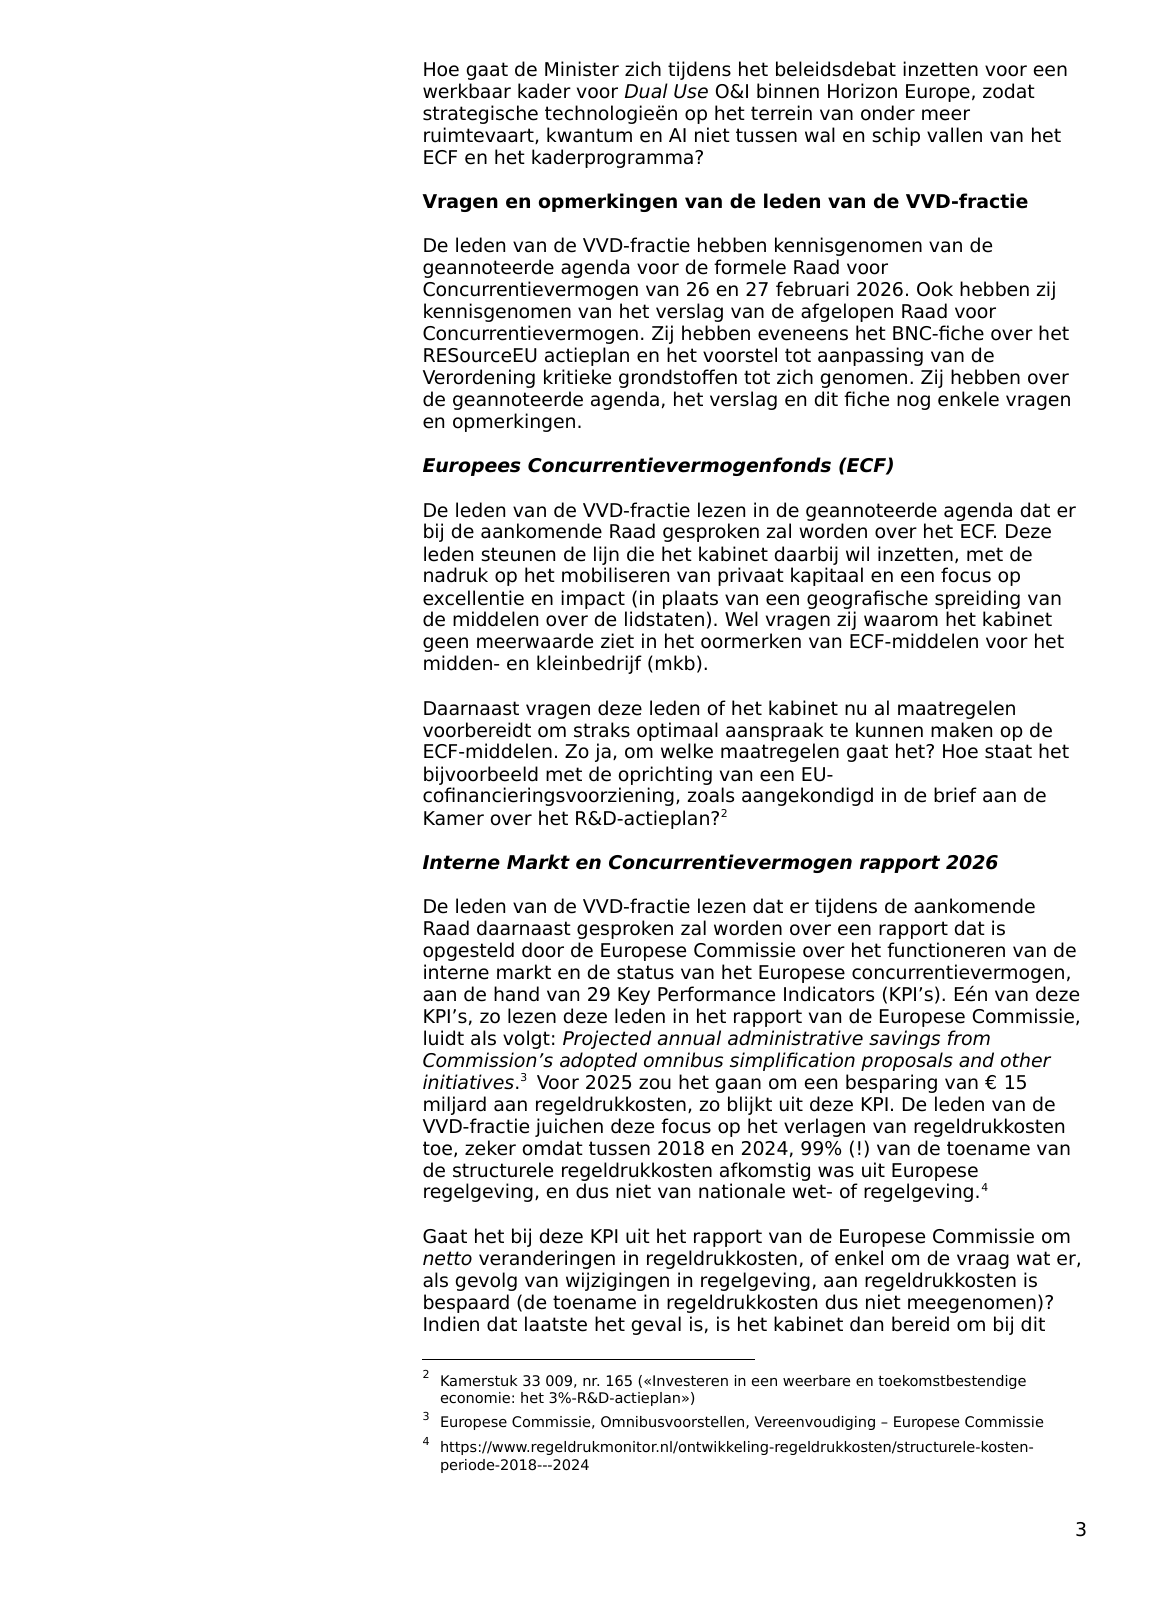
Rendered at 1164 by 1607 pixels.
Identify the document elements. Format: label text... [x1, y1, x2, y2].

subtitle Europees Concurrentievermogenfonds (ECF) [422, 455, 1087, 477]
subtitle Interne Markt en Concurrentievermogen rapport 2026 [422, 852, 1087, 873]
text De leden van de VVD-fractie hebben kennisgenomen van de geannoteerde agenda voor de formele Raad voor Concurrentievermogen van 26 en 27 februari 2026. Ook hebben zij kennisgenomen van het verslag van de afgelopen Raad voor Concurrentievermogen. Zij hebben eveneens het BNC-fiche over het RESourceEU actieplan en het voorstel tot aanpassing van de Verordening kritieke grondstoffen tot zich genomen. Zij hebben over de geannoteerde agenda, het verslag en dit fiche nog enkele vragen en opmerkingen. [422, 235, 1087, 433]
text De leden van de VVD-fractie lezen dat er tijdens de aankomende Raad daarnaast gesproken zal worden over een rapport dat is opgesteld door de Europese Commissie over het functioneren van de interne markt en de status van het Europese concurrentievermogen, aan de hand van 29 Key Performance Indicators (KPI’s). Eén van deze KPI’s, zo lezen deze leden in het rapport van de Europese Commissie, luidt als volgt: Projected annual administrative savings from Commission’s adopted omnibus simplification proposals and other initiatives. Voor 2025 zou het gaan om een besparing van € 15 miljard aan regeldrukkosten, zo blijkt uit deze KPI. De leden van de VVD-fractie juichen deze focus op het verlagen van regeldrukkosten toe, zeker omdat tussen 2018 en 2024, 99% (!) van de toename van de structurele regeldrukkosten afkomstig was uit Europese regelgeving, en dus niet van nationale wet- of regelgeving. [422, 896, 1087, 1203]
text De leden van de VVD-fractie lezen in de geannoteerde agenda dat er bij de aankomende Raad gesproken zal worden over het ECF. Deze leden steunen de lijn die het kabinet daarbij wil inzetten, met de nadruk op het mobiliseren van privaat kapitaal en een focus op excellentie en impact (in plaats van een geografische spreiding van de middelen over de lidstaten). Wel vragen zij waarom het kabinet geen meerwaarde ziet in het oormerken van ECF-middelen voor het midden- en kleinbedrijf (mkb). [422, 499, 1087, 675]
text Kamerstuk 33 009, nr. 165 («Investeren in een weerbare en toekomstbestendige economie: het 3%-R&D-actieplan») [422, 1368, 1087, 1407]
text Europese Commissie, Omnibusvoorstellen, Vereenvoudiging – Europese Commissie [422, 1410, 1087, 1432]
text Daarnaast vragen deze leden of het kabinet nu al maatregelen voorbereidt om straks optimaal aanspraak te kunnen maken op de ECF-middelen. Zo ja, om welke maatregelen gaat het? Hoe staat het bijvoorbeeld met de oprichting van een EU-cofinancieringsvoorziening, zoals aangekondigd in de brief aan de Kamer over het R&D-actieplan? [422, 697, 1087, 829]
text https://www.regeldrukmonitor.nl/ontwikkeling-regeldrukkosten/structurele-kosten-periode-2018---2024 [422, 1435, 1087, 1474]
subtitle Vragen en opmerkingen van de leden van de VVD-fractie [422, 191, 1087, 213]
text Gaat het bij deze KPI uit het rapport van de Europese Commissie om netto veranderingen in regeldrukkosten, of enkel om de vraag wat er, als gevolg van wijzigingen in regelgeving, aan regeldrukkosten is bespaard (de toename in regeldrukkosten dus niet meegenomen)? Indien dat laatste het geval is, is het kabinet dan bereid om bij dit [422, 1226, 1087, 1336]
text Hoe gaat de Minister zich tijdens het beleidsdebat inzetten voor een werkbaar kader voor Dual Use O&I binnen Horizon Europe, zodat strategische technologieën op het terrein van onder meer ruimtevaart, kwantum en AI niet tussen wal en schip vallen van het ECF en het kaderprogramma? [422, 59, 1087, 169]
